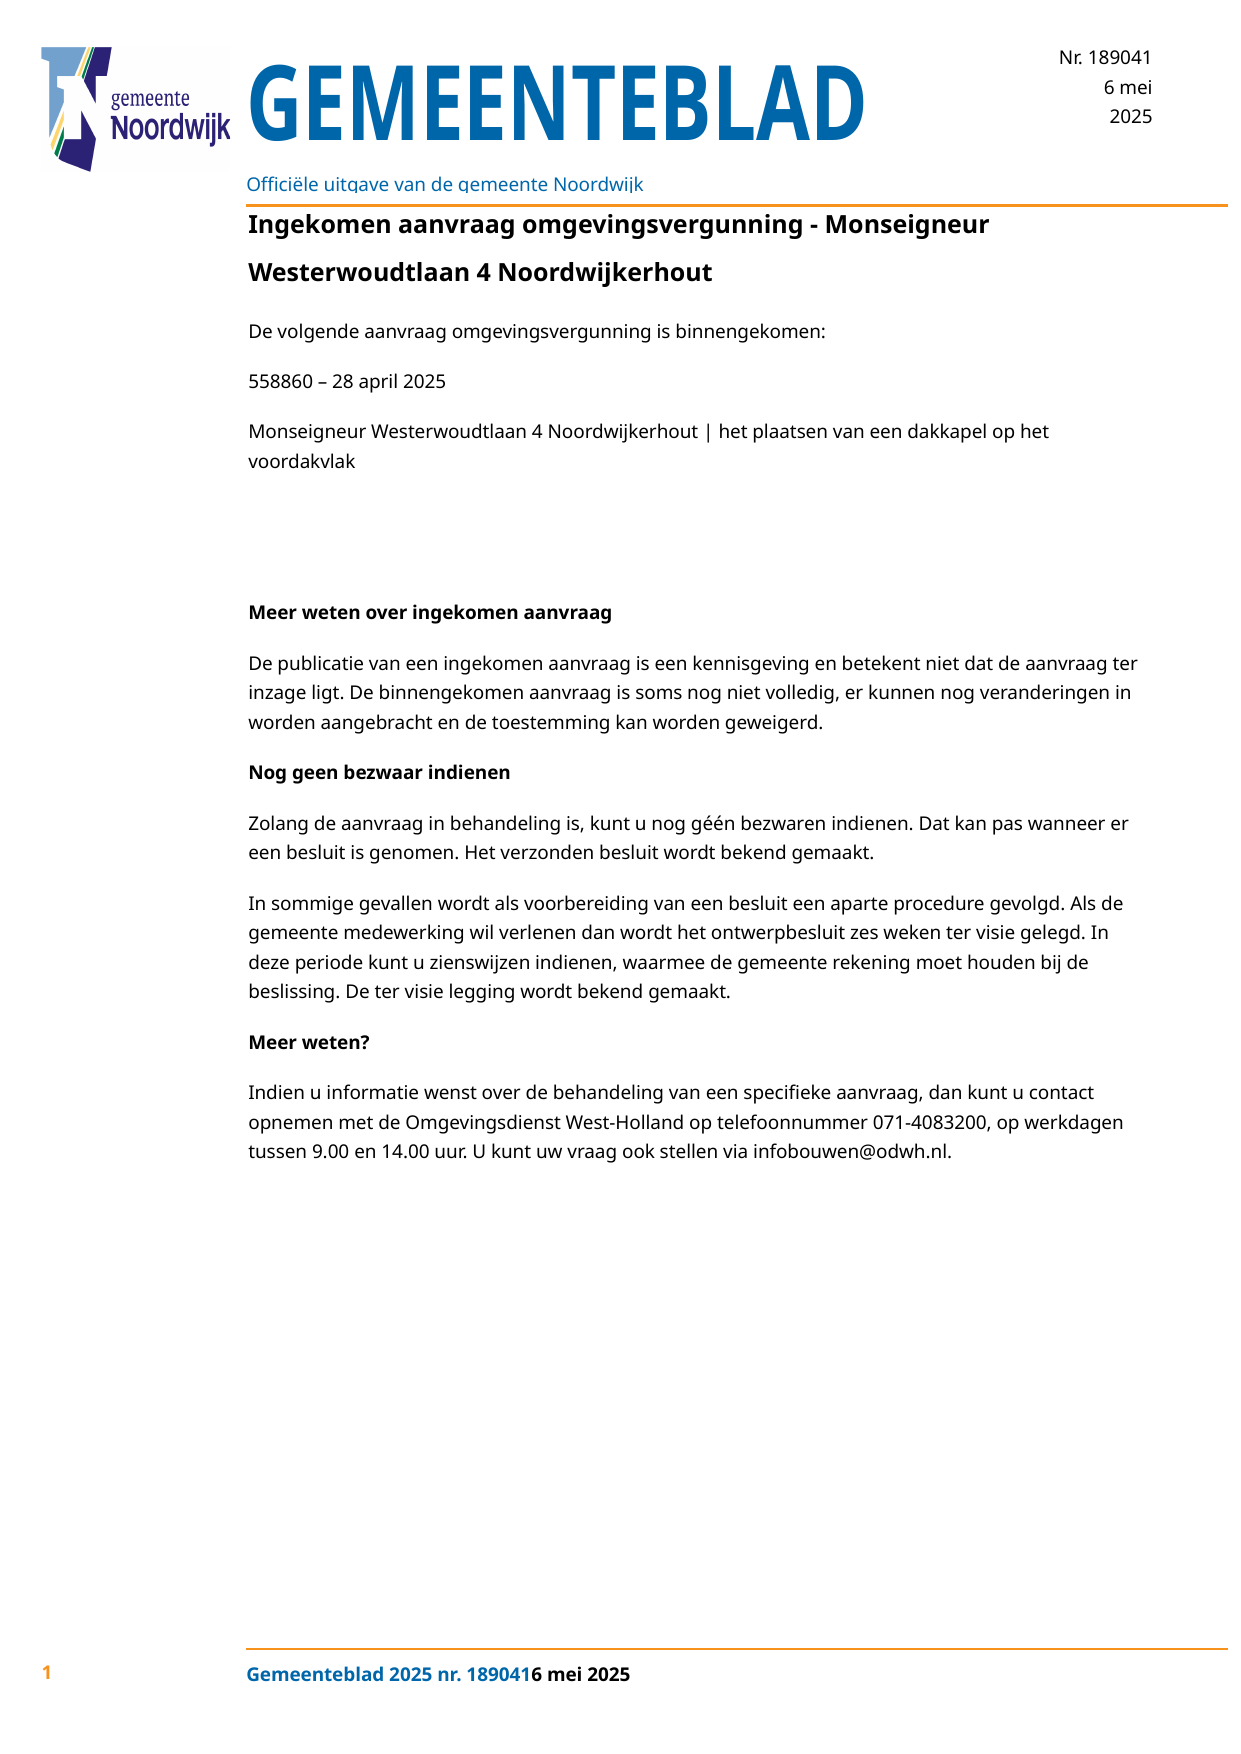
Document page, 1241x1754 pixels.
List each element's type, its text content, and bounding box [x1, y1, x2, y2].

text Meer weten? [248, 1029, 1152, 1055]
picture [41, 47, 231, 172]
text Zolang de aanvraag in behandeling is, kunt u nog géén bezwaren indienen. Dat kan pas wanneer er een besluit is genomen. Het verzonden besluit wordt bekend gemaakt. [248, 810, 1152, 865]
text Monseigneur Westerwoudtlaan 4 Noordwijkerhout | het plaatsen van een dakkapel op het voordakvlak [248, 419, 1152, 474]
text Nog geen bezwaar indienen [248, 759, 1152, 785]
text 558860 – 28 april 2025 [248, 368, 1152, 394]
text Indien u informatie wenst over de behandeling van een specifieke aanvraag, dan kunt u contact opnemen met de Omgevingsdienst West-Holland op telefoonnummer 071-4083200, op werkdagen tussen 9.00 en 14.00 uur. U kunt uw vraag ook stellen via infobouwen@odwh.nl. [248, 1079, 1152, 1164]
text In sommige gevallen wordt als voorbereiding van een besluit een aparte procedure gevolgd. Als de gemeente medewerking wil verlenen dan wordt het ontwerpbesluit zes weken ter visie gelegd. In deze periode kunt u zienswijzen indienen, waarmee de gemeente rekening moet houden bij de beslissing. De ter visie legging wordt bekend gemaakt. [248, 890, 1152, 1004]
text Ingekomen aanvraag omgevingsvergunning - Monseigneur Westerwoudtlaan 4 Noordwijkerhout [248, 207, 1152, 288]
text Meer weten over ingekomen aanvraag [248, 599, 1152, 625]
text De volgende aanvraag omgevingsvergunning is binnengekomen: [248, 318, 1152, 344]
text De publicatie van een ingekomen aanvraag is een kennisgeving en betekent niet dat de aanvraag ter inzage ligt. De binnengekomen aanvraag is soms nog niet volledig, er kunnen nog veranderingen in worden aangebracht en de toestemming kan worden geweigerd. [248, 650, 1152, 735]
